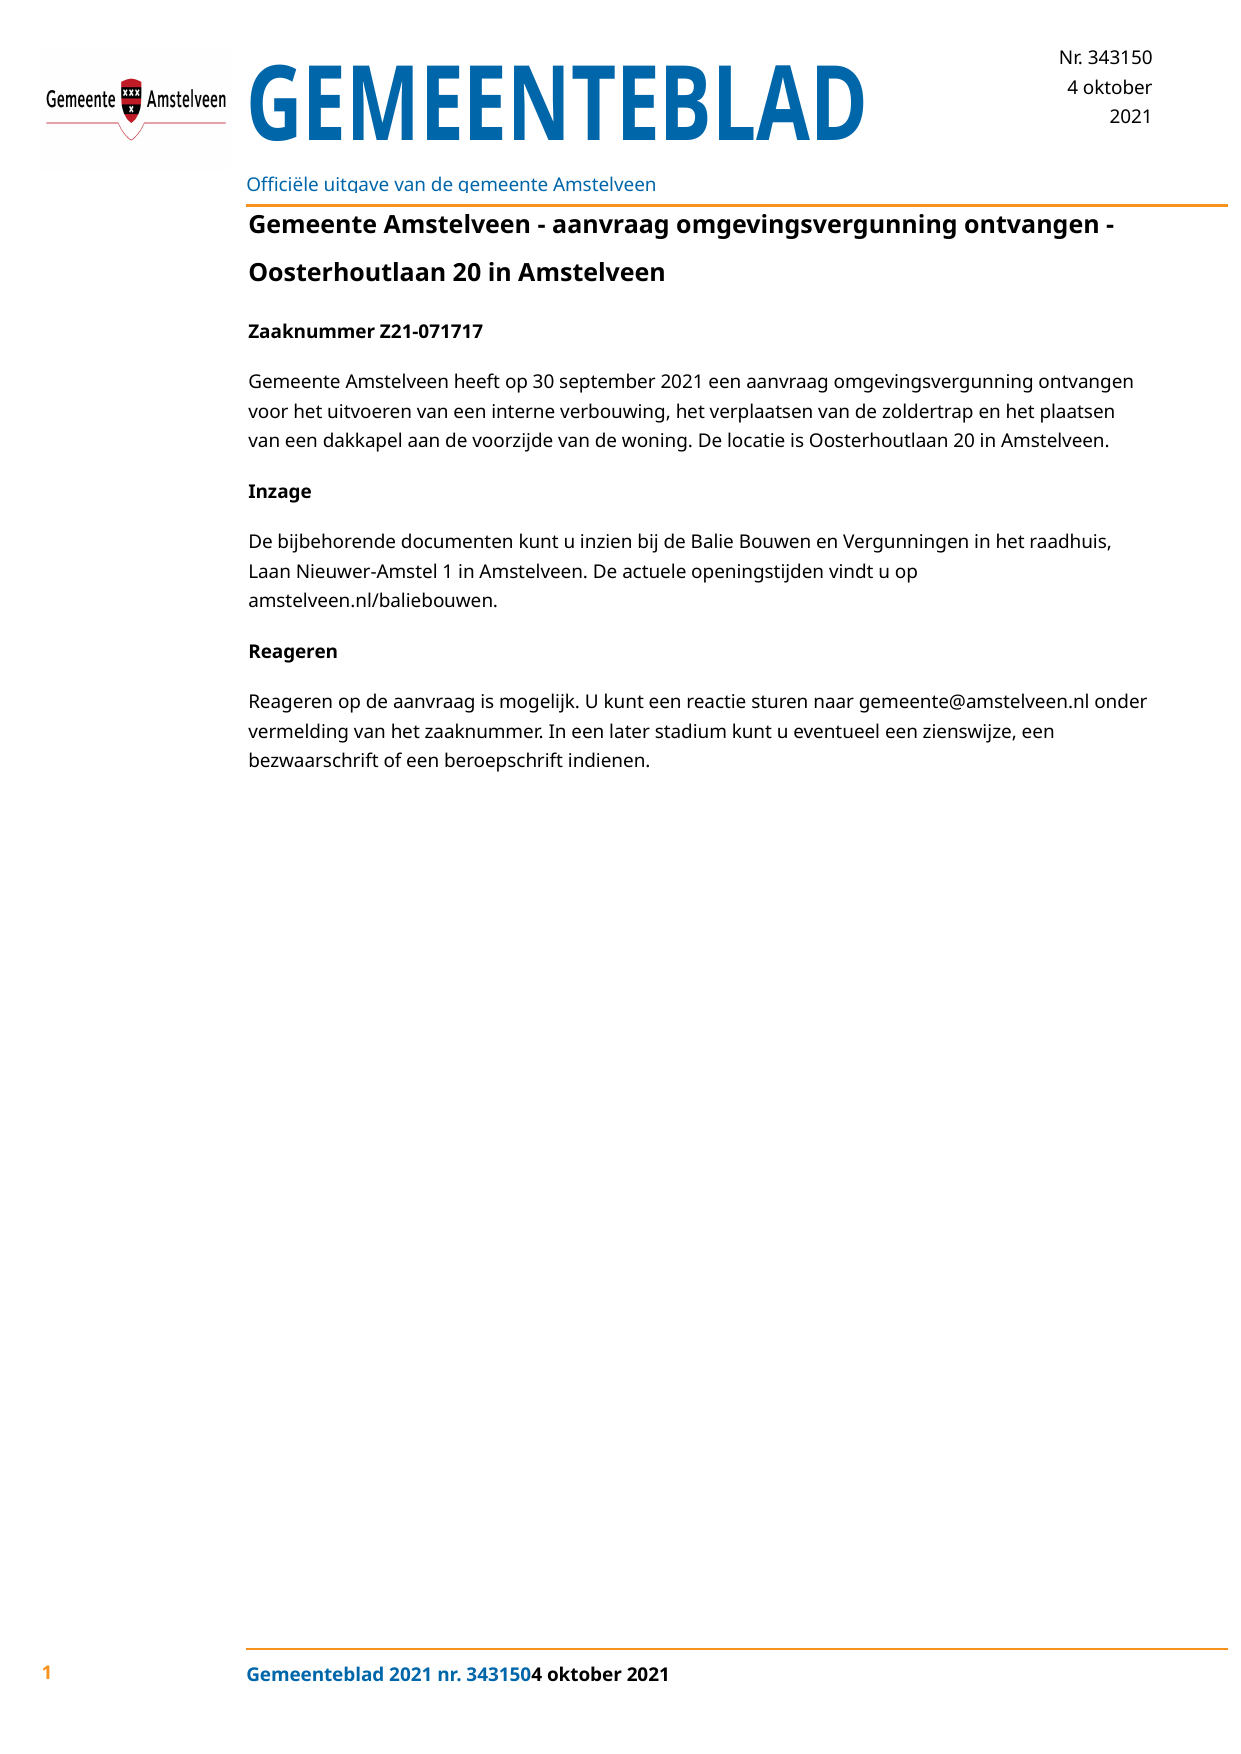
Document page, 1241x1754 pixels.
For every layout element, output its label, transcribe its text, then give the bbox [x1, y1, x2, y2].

text Reageren [248, 638, 1152, 664]
text Inzage [248, 478, 1152, 504]
text Reageren op de aanvraag is mogelijk. U kunt een reactie sturen naar gemeente@amstelveen.nl onder vermelding van het zaaknummer. In een later stadium kunt u eventueel een zienswijze, een bezwaarschrift of een beroepschrift indienen. [248, 688, 1152, 773]
text De bijbehorende documenten kunt u inzien bij de Balie Bouwen en Vergunningen in het raadhuis, Laan Nieuwer-Amstel 1 in Amstelveen. De actuele openingstijden vindt u op amstelveen.nl/baliebouwen. [248, 528, 1152, 613]
text Gemeente Amstelveen heeft op 30 september 2021 een aanvraag omgevingsvergunning ontvangen voor het uitvoeren van een interne verbouwing, het verplaatsen van de zoldertrap en het plaatsen van een dakkapel aan de voorzijde van de woning. De locatie is Oosterhoutlaan 20 in Amstelveen. [248, 368, 1152, 453]
text Gemeente Amstelveen - aanvraag omgevingsvergunning ontvangen - Oosterhoutlaan 20 in Amstelveen [248, 207, 1152, 288]
picture [41, 47, 231, 172]
text Zaaknummer Z21-071717 [248, 318, 1152, 344]
